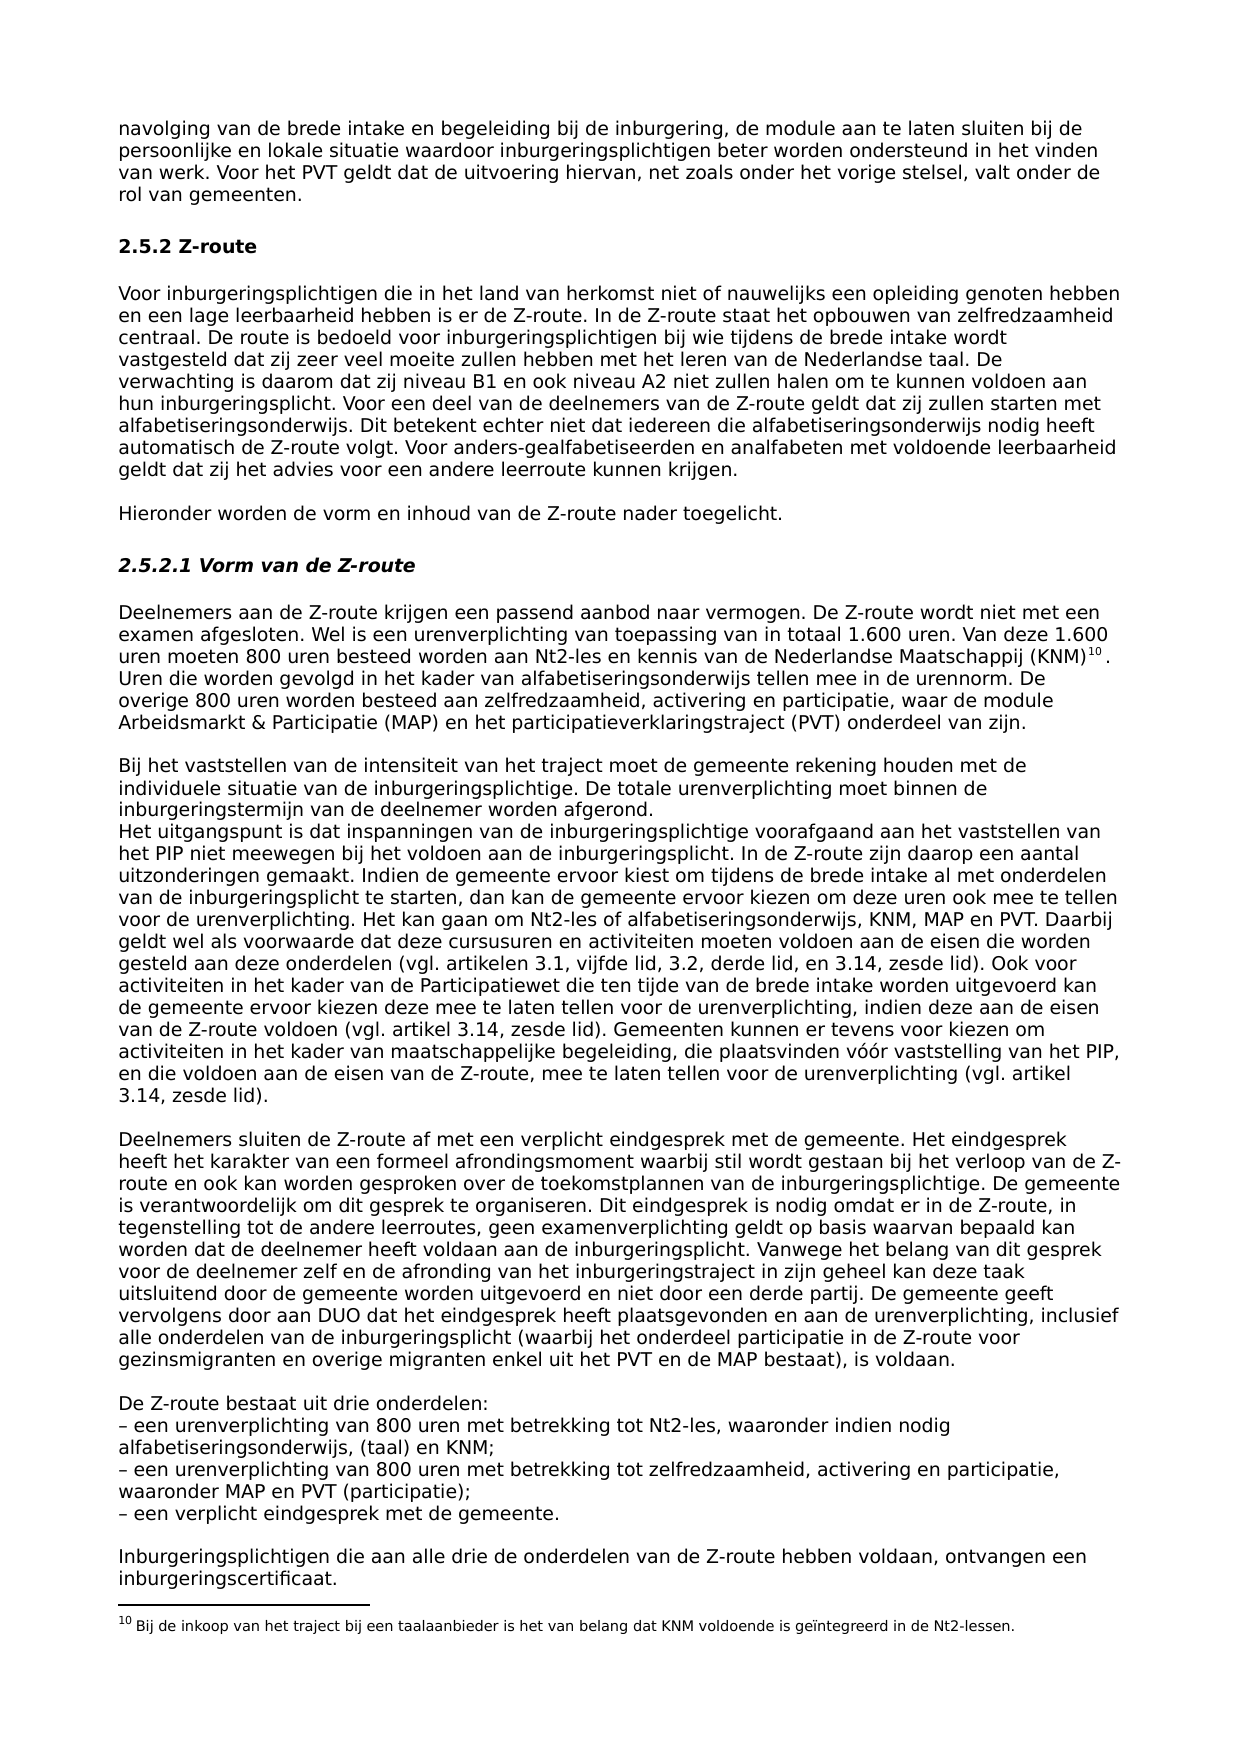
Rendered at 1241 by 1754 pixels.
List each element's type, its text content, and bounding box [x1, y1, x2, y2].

text Deelnemers aan de Z-route krijgen een passend aanbod naar vermogen. De Z-route wordt niet met een examen afgesloten. Wel is een urenverplichting van toepassing van in totaal 1.600 uren. Van deze 1.600 uren moeten 800 uren besteed worden aan Nt2-les en kennis van de Nederlandse Maatschappij (KNM). Uren die worden gevolgd in het kader van alfabetiseringsonderwijs tellen mee in de urennorm. De overige 800 uren worden besteed aan zelfredzaamheid, activering en participatie, waar de module Arbeidsmarkt & Participatie (MAP) en het participatieverklaringstraject (PVT) onderdeel van zijn. [118, 602, 1122, 733]
text De Z-route bestaat uit drie onderdelen: [118, 1393, 1122, 1414]
text Inburgeringsplichtigen die aan alle drie de onderdelen van de Z-route hebben voldaan, ontvangen een inburgeringscertificaat. [118, 1546, 1122, 1590]
text – een verplicht eindgesprek met de gemeente. [118, 1502, 1122, 1524]
text Bij het vaststellen van de intensiteit van het traject moet de gemeente rekening houden met de individuele situatie van de inburgeringsplichtige. De totale urenverplichting moet binnen de inburgeringstermijn van de deelnemer worden afgerond. [118, 755, 1122, 821]
text Het uitgangspunt is dat inspanningen van de inburgeringsplichtige voorafgaand aan het vaststellen van het PIP niet meewegen bij het voldoen aan de inburgeringsplicht. In de Z-route zijn daarop een aantal uitzonderingen gemaakt. Indien de gemeente ervoor kiest om tijdens de brede intake al met onderdelen van de inburgeringsplicht te starten, dan kan de gemeente ervoor kiezen om deze uren ook mee te tellen voor de urenverplichting. Het kan gaan om Nt2-les of alfabetiseringsonderwijs, KNM, MAP en PVT. Daarbij geldt wel als voorwaarde dat deze cursusuren en activiteiten moeten voldoen aan de eisen die worden gesteld aan deze onderdelen (vgl. artikelen 3.1, vijfde lid, 3.2, derde lid, en 3.14, zesde lid). Ook voor activiteiten in het kader van de Participatiewet die ten tijde van de brede intake worden uitgevoerd kan de gemeente ervoor kiezen deze mee te laten tellen voor de urenverplichting, indien deze aan de eisen van de Z-route voldoen (vgl. artikel 3.14, zesde lid). Gemeenten kunnen er tevens voor kiezen om activiteiten in het kader van maatschappelijke begeleiding, die plaatsvinden vóór vaststelling van het PIP, en die voldoen aan de eisen van de Z-route, mee te laten tellen voor de urenverplichting (vgl. artikel 3.14, zesde lid). [118, 821, 1122, 1107]
text Bij de inkoop van het traject bij een taalaanbieder is het van belang dat KNM voldoende is geïntegreerd in de Nt2-lessen. [118, 1614, 1122, 1636]
text Hieronder worden de vorm en inhoud van de Z-route nader toegelicht. [118, 503, 1122, 525]
text – een urenverplichting van 800 uren met betrekking tot Nt2-les, waaronder indien nodig alfabetiseringsonderwijs, (taal) en KNM; [118, 1414, 1122, 1458]
text Deelnemers sluiten de Z-route af met een verplicht eindgesprek met de gemeente. Het eindgesprek heeft het karakter van een formeel afrondingsmoment waarbij stil wordt gestaan bij het verloop van de Z-route en ook kan worden gesproken over de toekomstplannen van de inburgeringsplichtige. De gemeente is verantwoordelijk om dit gesprek te organiseren. Dit eindgesprek is nodig omdat er in de Z-route, in tegenstelling tot de andere leerroutes, geen examenverplichting geldt op basis waarvan bepaald kan worden dat de deelnemer heeft voldaan aan de inburgeringsplicht. Vanwege het belang van dit gesprek voor de deelnemer zelf en de afronding van het inburgeringstraject in zijn geheel kan deze taak uitsluitend door de gemeente worden uitgevoerd en niet door een derde partij. De gemeente geeft vervolgens door aan DUO dat het eindgesprek heeft plaatsgevonden en aan de urenverplichting, inclusief alle onderdelen van de inburgeringsplicht (waarbij het onderdeel participatie in de Z-route voor gezinsmigranten en overige migranten enkel uit het PVT en de MAP bestaat), is voldaan. [118, 1129, 1122, 1371]
text navolging van de brede intake en begeleiding bij de inburgering, de module aan te laten sluiten bij de persoonlijke en lokale situatie waardoor inburgeringsplichtigen beter worden ondersteund in het vinden van werk. Voor het PVT geldt dat de uitvoering hiervan, net zoals onder het vorige stelsel, valt onder de rol van gemeenten. [118, 118, 1122, 206]
text – een urenverplichting van 800 uren met betrekking tot zelfredzaamheid, activering en participatie, waaronder MAP en PVT (participatie); [118, 1458, 1122, 1502]
subtitle 2.5.2.1 Vorm van de Z-route [118, 555, 1122, 577]
text Voor inburgeringsplichtigen die in het land van herkomst niet of nauwelijks een opleiding genoten hebben en een lage leerbaarheid hebben is er de Z-route. In de Z-route staat het opbouwen van zelfredzaamheid centraal. De route is bedoeld voor inburgeringsplichtigen bij wie tijdens de brede intake wordt vastgesteld dat zij zeer veel moeite zullen hebben met het leren van de Nederlandse taal. De verwachting is daarom dat zij niveau B1 en ook niveau A2 niet zullen halen om te kunnen voldoen aan hun inburgeringsplicht. Voor een deel van de deelnemers van de Z-route geldt dat zij zullen starten met alfabetiseringsonderwijs. Dit betekent echter niet dat iedereen die alfabetiseringsonderwijs nodig heeft automatisch de Z-route volgt. Voor anders-gealfabetiseerden en analfabeten met voldoende leerbaarheid geldt dat zij het advies voor een andere leerroute kunnen krijgen. [118, 283, 1122, 481]
subtitle 2.5.2 Z-route [118, 236, 1122, 258]
